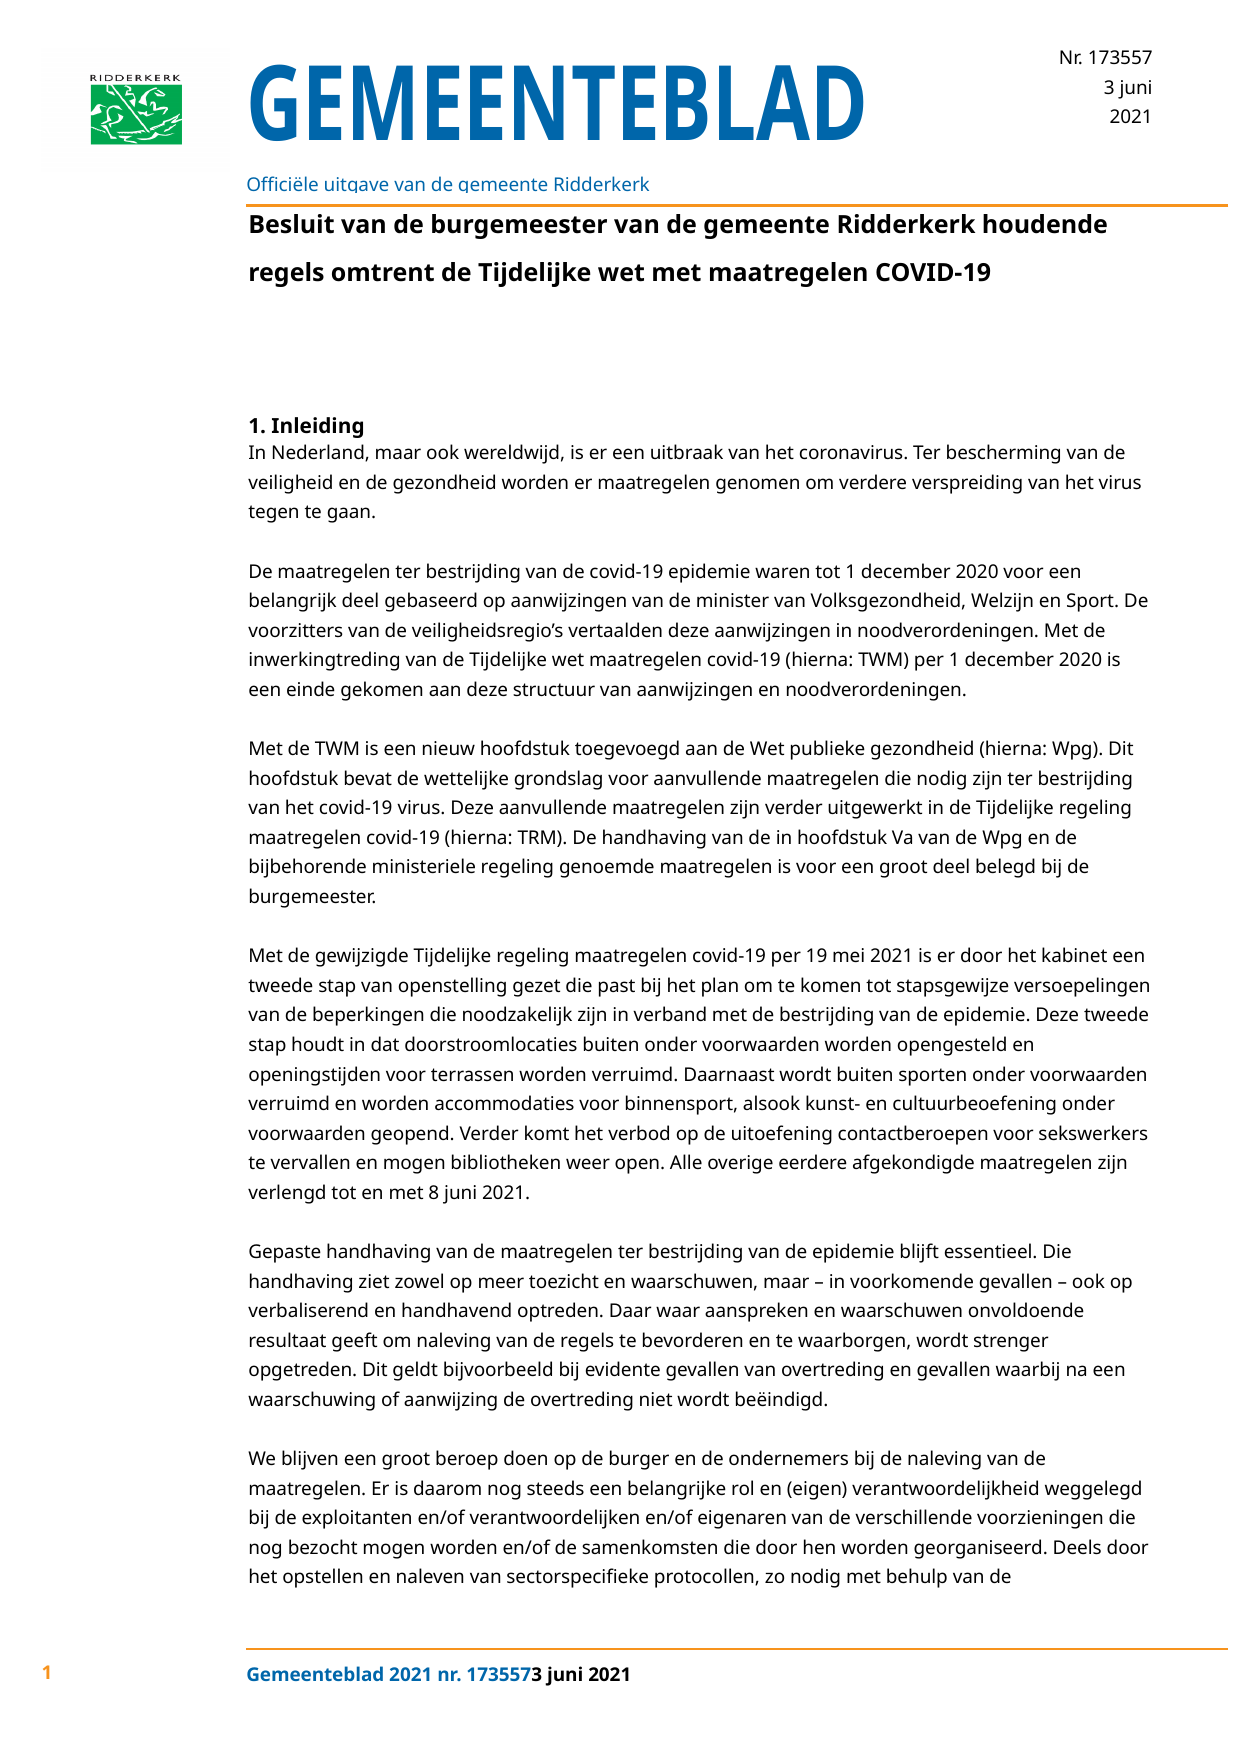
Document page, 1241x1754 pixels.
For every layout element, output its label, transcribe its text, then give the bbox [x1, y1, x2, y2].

picture [41, 47, 231, 172]
text Met de TWM is een nieuw hoofdstuk toegevoegd aan de Wet publieke gezondheid (hierna: Wpg). Dit hoofdstuk bevat de wettelijke grondslag voor aanvullende maatregelen die nodig zijn ter bestrijding van het covid-19 virus. Deze aanvullende maatregelen zijn verder uitgewerkt in de Tijdelijke regeling maatregelen covid-19 (hierna: TRM). De handhaving van de in hoofdstuk Va van de Wpg en de bijbehorende ministeriele regeling genoemde maatregelen is voor een groot deel belegd bij de burgemeester. [248, 735, 1152, 909]
text De maatregelen ter bestrijding van de covid-19 epidemie waren tot 1 december 2020 voor een belangrijk deel gebaseerd op aanwijzingen van de minister van Volksgezondheid, Welzijn en Sport. De voorzitters van de veiligheidsregio’s vertaalden deze aanwijzingen in noodverordeningen. Met de inwerkingtreding van de Tijdelijke wet maatregelen covid-19 (hierna: TWM) per 1 december 2020 is een einde gekomen aan deze structuur van aanwijzingen en noodverordeningen. [248, 558, 1152, 702]
text Besluit van de burgemeester van de gemeente Ridderkerk houdende regels omtrent de Tijdelijke wet met maatregelen COVID-19 [248, 207, 1152, 288]
text Gepaste handhaving van de maatregelen ter bestrijding van de epidemie blijft essentieel. Die handhaving ziet zowel op meer toezicht en waarschuwen, maar – in voorkomende gevallen – ook op verbaliserend en handhavend optreden. Daar waar aanspreken en waarschuwen onvoldoende resultaat geeft om naleving van de regels te bevorderen en te waarborgen, wordt strenger opgetreden. Dit geldt bijvoorbeeld bij evidente gevallen van overtreding en gevallen waarbij na een waarschuwing of aanwijzing de overtreding niet wordt beëindigd. [248, 1238, 1152, 1412]
text In Nederland, maar ook wereldwijd, is er een uitbraak van het coronavirus. Ter bescherming van de veiligheid en de gezondheid worden er maatregelen genomen om verdere verspreiding van het virus tegen te gaan. [248, 439, 1152, 524]
text We blijven een groot beroep doen op de burger en de ondernemers bij de naleving van de maatregelen. Er is daarom nog steeds een belangrijke rol en (eigen) verantwoordelijkheid weggelegd bij de exploitanten en/of verantwoordelijken en/of eigenaren van de verschillende voorzieningen die nog bezocht mogen worden en/of de samenkomsten die door hen worden georganiseerd. Deels door het opstellen en naleven van sectorspecifieke protocollen, zo nodig met behulp van de [248, 1445, 1152, 1589]
text 1. Inleiding [248, 411, 1152, 439]
text Met de gewijzigde Tijdelijke regeling maatregelen covid-19 per 19 mei 2021 is er door het kabinet een tweede stap van openstelling gezet die past bij het plan om te komen tot stapsgewijze versoepelingen van de beperkingen die noodzakelijk zijn in verband met de bestrijding van de epidemie. Deze tweede stap houdt in dat doorstroomlocaties buiten onder voorwaarden worden opengesteld en openingstijden voor terrassen worden verruimd. Daarnaast wordt buiten sporten onder voorwaarden verruimd en worden accommodaties voor binnensport, alsook kunst- en cultuurbeoefening onder voorwaarden geopend. Verder komt het verbod op de uitoefening contactberoepen voor sekswerkers te vervallen en mogen bibliotheken weer open. Alle overige eerdere afgekondigde maatregelen zijn verlengd tot en met 8 juni 2021. [248, 942, 1152, 1205]
